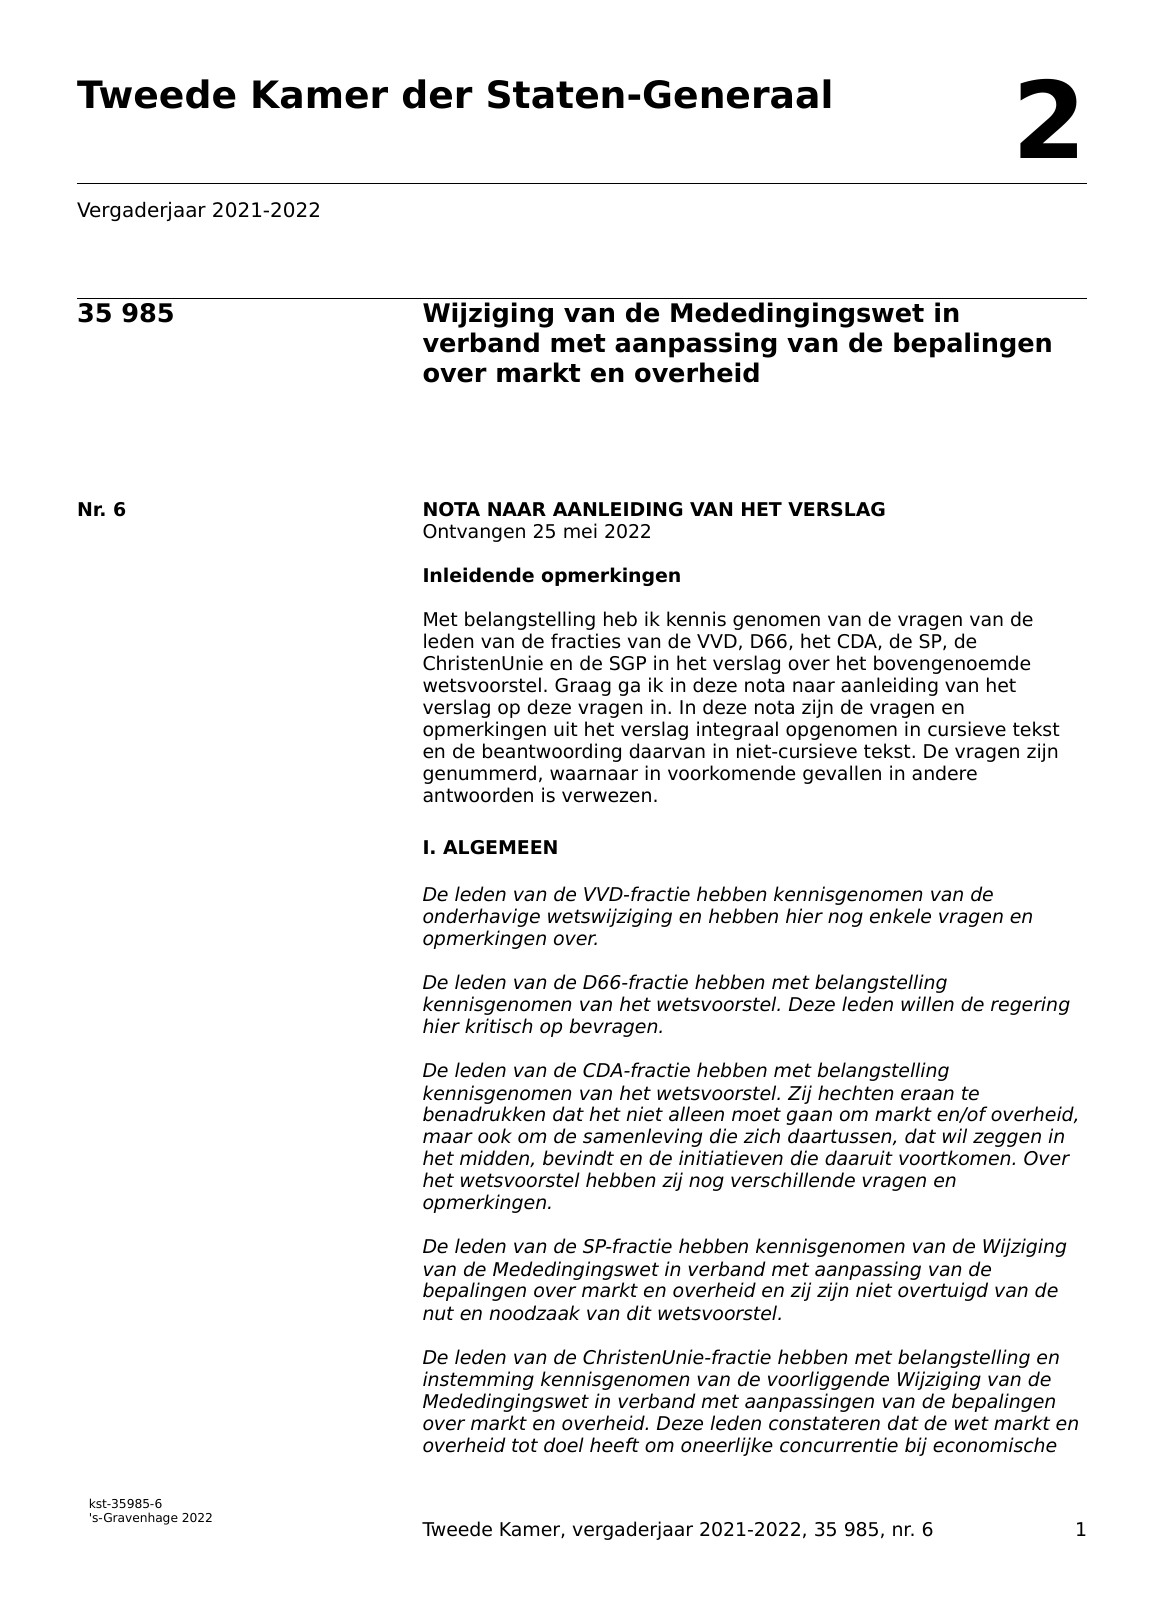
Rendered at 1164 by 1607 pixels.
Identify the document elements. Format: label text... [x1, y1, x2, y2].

subtitle 35 985 Wijziging van de Mededingingswet in verband met aanpassing van de bepalingen over markt en overheid [77, 299, 1087, 388]
text 's-Gravenhage 2022 [88, 1511, 323, 1525]
subtitle I. ALGEMEEN [422, 837, 1087, 859]
text De leden van de SP-fractie hebben kennisgenomen van de Wijziging van de Mededingingswet in verband met aanpassing van de bepalingen over markt en overheid en zij zijn niet overtuigd van de nut en noodzaak van dit wetsvoorstel. [422, 1236, 1087, 1324]
text De leden van de ChristenUnie-fractie hebben met belangstelling en instemming kennisgenomen van de voorliggende Wijziging van de Mededingingswet in verband met aanpassingen van de bepalingen over markt en overheid. Deze leden constateren dat de wet markt en overheid tot doel heeft om oneerlijke concurrentie bij economische [422, 1347, 1087, 1456]
text De leden van de VVD-fractie hebben kennisgenomen van de onderhavige wetswijziging en hebben hier nog enkele vragen en opmerkingen over. [422, 884, 1087, 950]
table_cell Vergaderjaar 2021-2022 [77, 184, 1087, 298]
subtitle Inleidende opmerkingen [422, 565, 1087, 587]
subtitle Nr. 6 NOTA NAAR AANLEIDING VAN HET VERSLAG [77, 499, 1087, 521]
text kst-35985-6 [88, 1497, 323, 1511]
table_header 2 [886, 59, 1087, 183]
text Ontvangen 25 mei 2022 [422, 521, 1087, 543]
table_header Tweede Kamer der Staten-Generaal [77, 59, 886, 183]
text De leden van de D66-fractie hebben met belangstelling kennisgenomen van het wetsvoorstel. Deze leden willen de regering hier kritisch op bevragen. [422, 972, 1087, 1038]
text Met belangstelling heb ik kennis genomen van de vragen van de leden van de fracties van de VVD, D66, het CDA, de SP, de ChristenUnie en de SGP in het verslag over het bovengenoemde wetsvoorstel. Graag ga ik in deze nota naar aanleiding van het verslag op deze vragen in. In deze nota zijn de vragen en opmerkingen uit het verslag integraal opgenomen in cursieve tekst en de beantwoording daarvan in niet-cursieve tekst. De vragen zijn genummerd, waarnaar in voorkomende gevallen in andere antwoorden is verwezen. [422, 609, 1087, 807]
text De leden van de CDA-fractie hebben met belangstelling kennisgenomen van het wetsvoorstel. Zij hechten eraan te benadrukken dat het niet alleen moet gaan om markt en/of overheid, maar ook om de samenleving die zich daartussen, dat wil zeggen in het midden, bevindt en de initiatieven die daaruit voortkomen. Over het wetsvoorstel hebben zij nog verschillende vragen en opmerkingen. [422, 1060, 1087, 1214]
